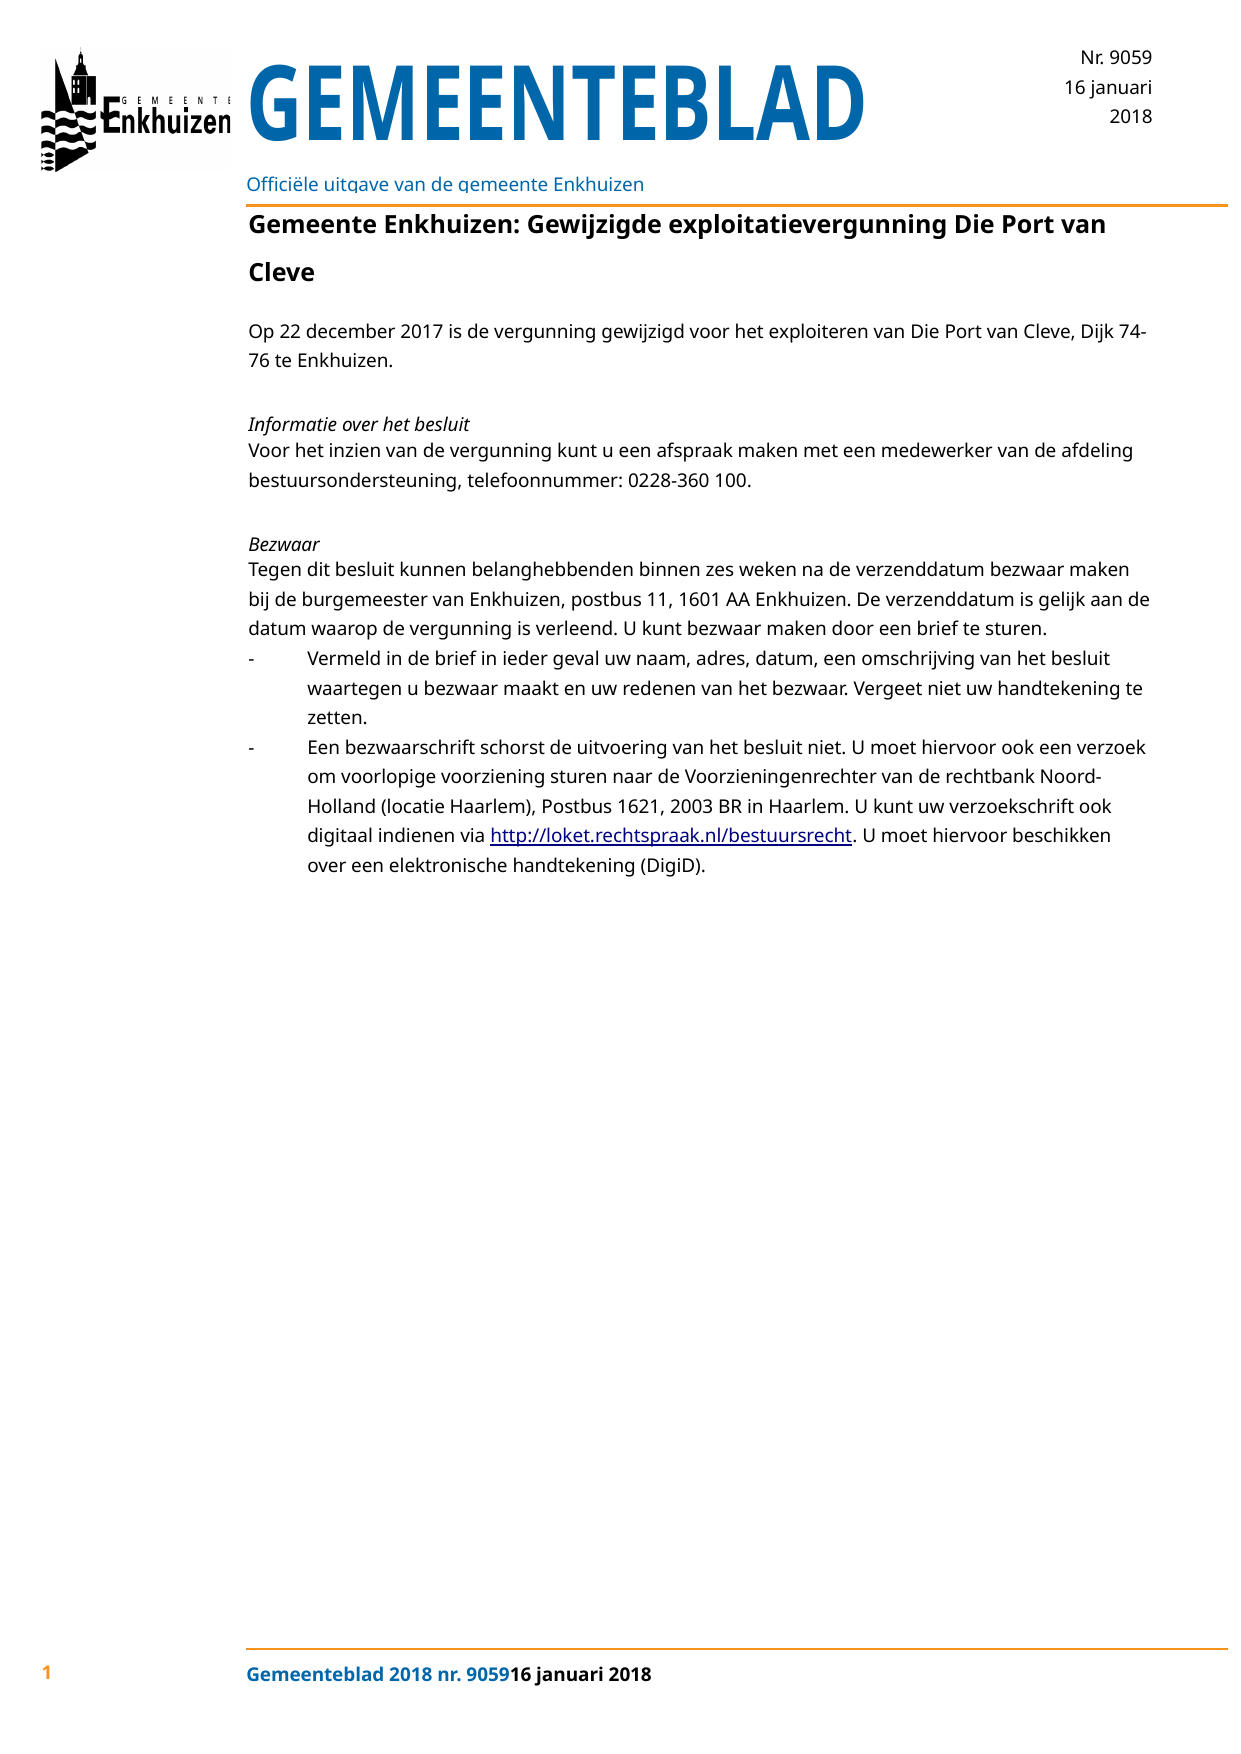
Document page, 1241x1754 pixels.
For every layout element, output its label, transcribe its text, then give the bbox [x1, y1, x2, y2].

text Informatie over het besluit [248, 411, 1152, 437]
list Vermeld in de brief in ieder geval uw naam, adres, datum, een omschrijving van het besluit waartegen u bezwaar maakt en uw redenen van het bezwaar. Vergeet niet uw handtekening te zetten. [248, 645, 1152, 730]
text Op 22 december 2017 is de vergunning gewijzigd voor het exploiteren van Die Port van Cleve, Dijk 74-76 te Enkhuizen. [248, 318, 1152, 373]
text Gemeente Enkhuizen: Gewijzigde exploitatievergunning Die Port van Cleve [248, 207, 1152, 288]
text Voor het inzien van de vergunning kunt u een afspraak maken met een medewerker van de afdeling bestuursondersteuning, telefoonnummer: 0228-360 100. [248, 437, 1152, 492]
text Tegen dit besluit kunnen belanghebbenden binnen zes weken na de verzenddatum bezwaar maken bij de burgemeester van Enkhuizen, postbus 11, 1601 AA Enkhuizen. De verzenddatum is gelijk aan de datum waarop de vergunning is verleend. U kunt bezwaar maken door een brief te sturen. [248, 556, 1152, 641]
picture [41, 47, 231, 172]
text Bezwaar [248, 531, 1152, 556]
list Een bezwaarschrift schorst de uitvoering van het besluit niet. U moet hiervoor ook een verzoek om voorlopige voorziening sturen naar de Voorzieningenrechter van de rechtbank Noord-Holland (locatie Haarlem), Postbus 1621, 2003 BR in Haarlem. U kunt uw verzoekschrift ook digitaal indienen via http://loket.rechtspraak.nl/bestuursrecht. U moet hiervoor beschikken over een elektronische handtekening (DigiD). [248, 734, 1152, 878]
